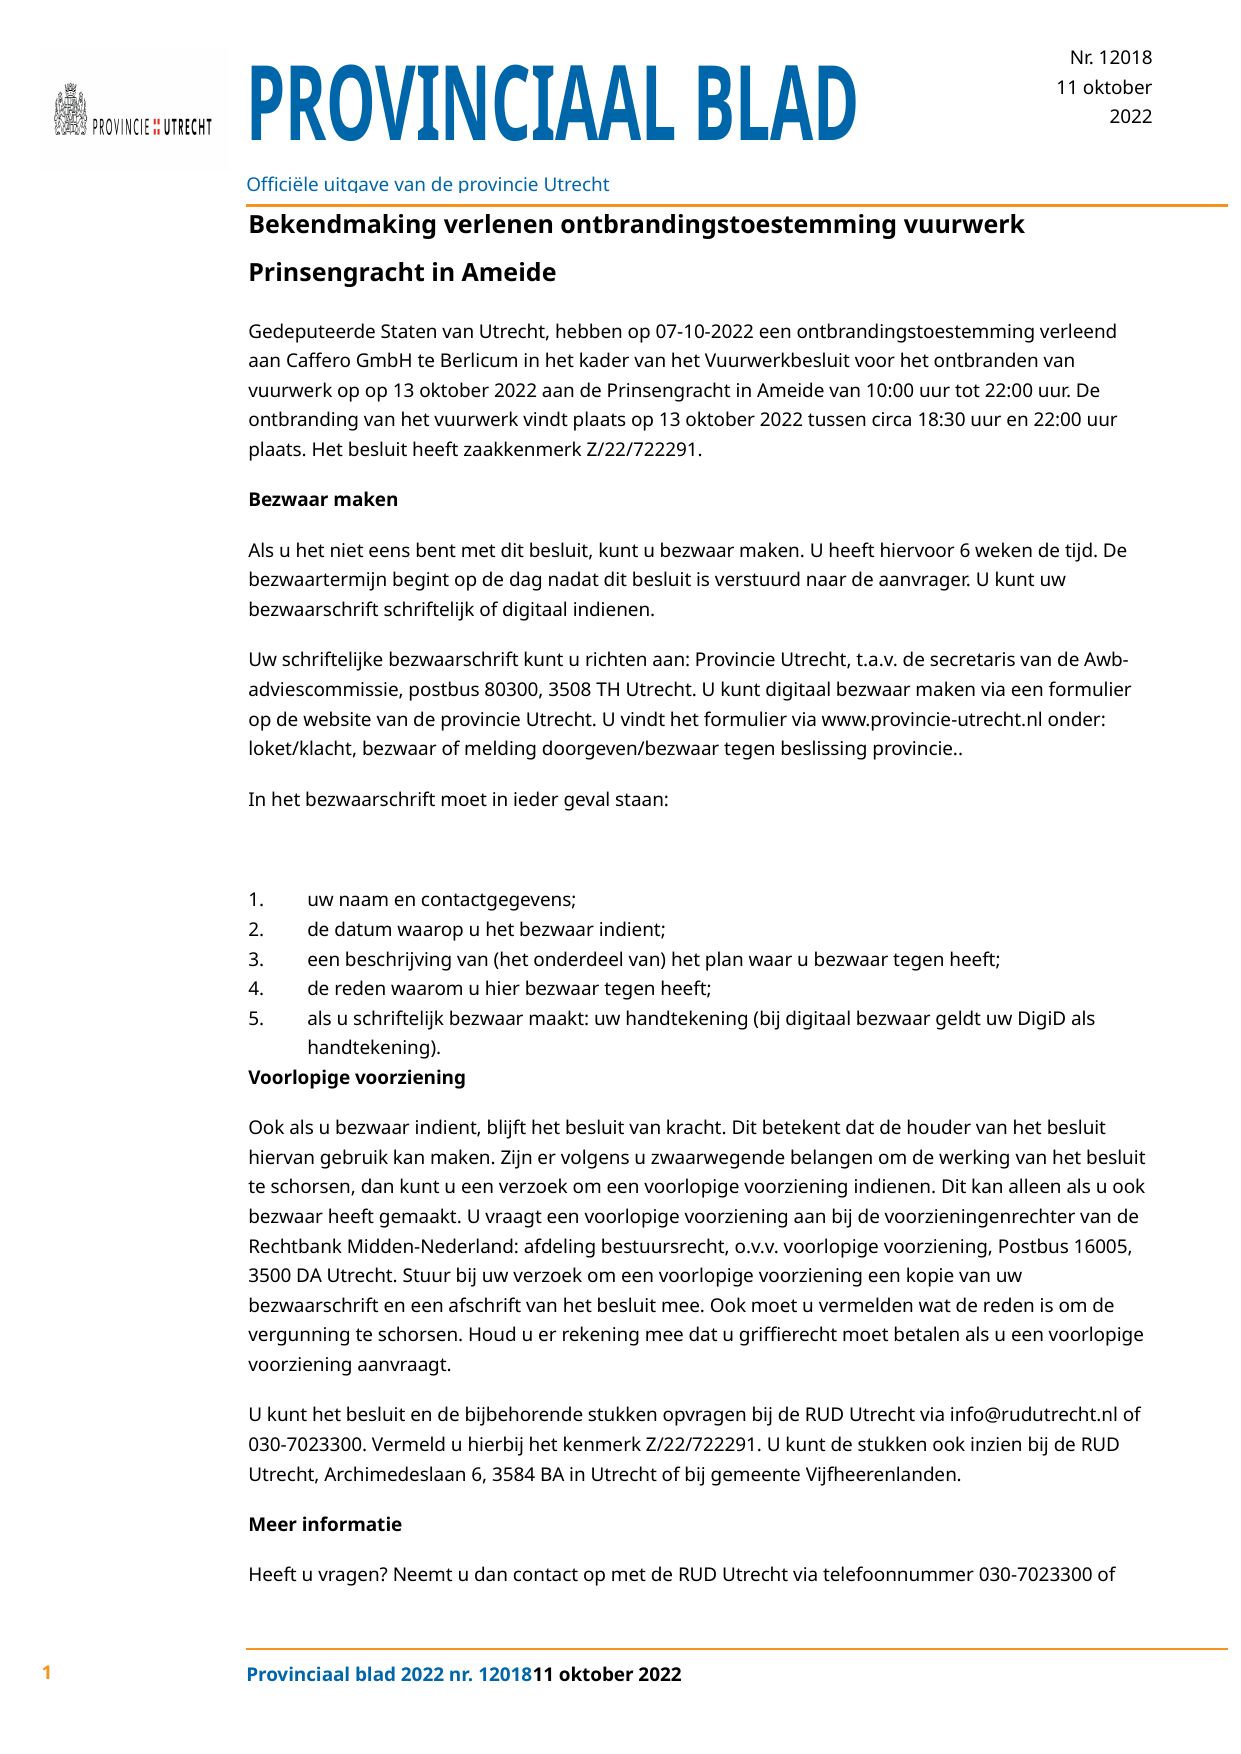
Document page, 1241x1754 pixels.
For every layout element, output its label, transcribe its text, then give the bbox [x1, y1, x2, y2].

list een beschrijving van (het onderdeel van) het plan waar u bezwaar tegen heeft; [248, 946, 1152, 972]
list als u schriftelijk bezwaar maakt: uw handtekening (bij digitaal bezwaar geldt uw DigiD als handtekening). [248, 1005, 1152, 1060]
text In het bezwaarschrift moet in ieder geval staan: [248, 786, 1152, 812]
list de datum waarop u het bezwaar indient; [248, 916, 1152, 942]
text Als u het niet eens bent met dit besluit, kunt u bezwaar maken. U heeft hiervoor 6 weken de tijd. De bezwaartermijn begint op de dag nadat dit besluit is verstuurd naar de aanvrager. U kunt uw bezwaarschrift schriftelijk of digitaal indienen. [248, 537, 1152, 622]
list uw naam en contactgegevens; [248, 887, 1152, 912]
text U kunt het besluit en de bijbehorende stukken opvragen bij de RUD Utrecht via info@rudutrecht.nl of 030-7023300. Vermeld u hierbij het kenmerk Z/22/722291. U kunt de stukken ook inzien bij de RUD Utrecht, Archimedeslaan 6, 3584 BA in Utrecht of bij gemeente Vijfheerenlanden. [248, 1402, 1152, 1487]
text Gedeputeerde Staten van Utrecht, hebben op 07-10-2022 een ontbrandingstoestemming verleend aan Caffero GmbH te Berlicum in het kader van het Vuurwerkbesluit voor het ontbranden van vuurwerk op op 13 oktober 2022 aan de Prinsengracht in Ameide van 10:00 uur tot 22:00 uur. De ontbranding van het vuurwerk vindt plaats op 13 oktober 2022 tussen circa 18:30 uur en 22:00 uur plaats. Het besluit heeft zaakkenmerk Z/22/722291. [248, 318, 1152, 462]
text Meer informatie [248, 1511, 1152, 1537]
text Bekendmaking verlenen ontbrandingstoestemming vuurwerk Prinsengracht in Ameide [248, 207, 1152, 288]
text Ook als u bezwaar indient, blijft het besluit van kracht. Dit betekent dat de houder van het besluit hiervan gebruik kan maken. Zijn er volgens u zwaarwegende belangen om de werking van het besluit te schorsen, dan kunt u een verzoek om een voorlopige voorziening indienen. Dit kan alleen als u ook bezwaar heeft gemaakt. U vraagt een voorlopige voorziening aan bij de voorzieningenrechter van de Rechtbank Midden-Nederland: afdeling bestuursrecht, o.v.v. voorlopige voorziening, Postbus 16005, 3500 DA Utrecht. Stuur bij uw verzoek om een voorlopige voorziening een kopie van uw bezwaarschrift en een afschrift van het besluit mee. Ook moet u vermelden wat de reden is om de vergunning te schorsen. Houd u er rekening mee dat u griffierecht moet betalen als u een voorlopige voorziening aanvraagt. [248, 1114, 1152, 1377]
text Voorlopige voorziening [248, 1064, 1152, 1090]
text Uw schriftelijke bezwaarschrift kunt u richten aan: Provincie Utrecht, t.a.v. de secretaris van de Awb-adviescommissie, postbus 80300, 3508 TH Utrecht. U kunt digitaal bezwaar maken via een formulier op de website van de provincie Utrecht. U vindt het formulier via www.provincie-utrecht.nl onder: loket/klacht, bezwaar of melding doorgeven/bezwaar tegen beslissing provincie.. [248, 647, 1152, 761]
text Heeft u vragen? Neemt u dan contact op met de RUD Utrecht via telefoonnummer 030-7023300 of [248, 1562, 1152, 1587]
picture [41, 47, 231, 172]
text Bezwaar maken [248, 487, 1152, 512]
list de reden waarom u hier bezwaar tegen heeft; [248, 975, 1152, 1001]
